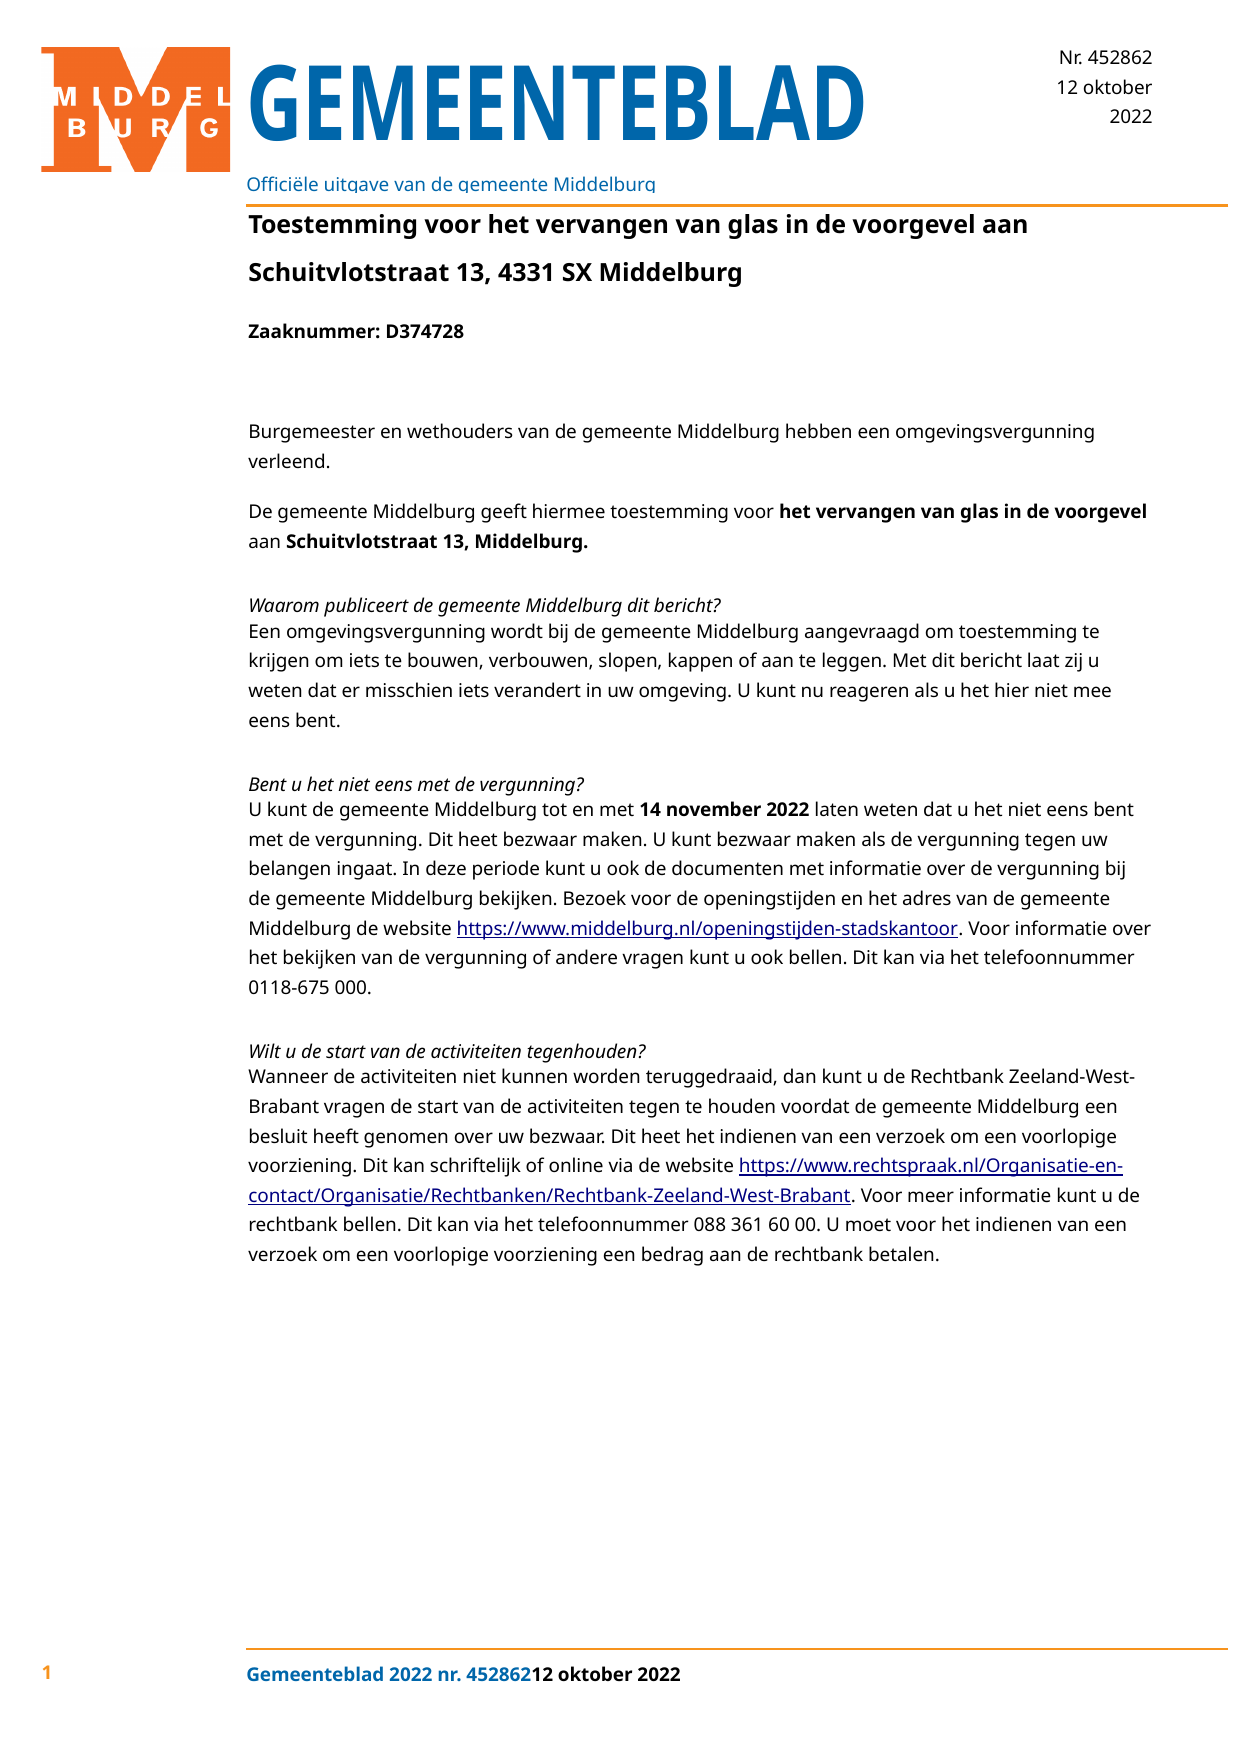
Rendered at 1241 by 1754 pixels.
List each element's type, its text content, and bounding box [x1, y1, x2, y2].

text Zaaknummer: D374728 [248, 318, 1152, 344]
picture [41, 47, 231, 172]
text Wilt u de start van de activiteiten tegenhouden? [248, 1038, 1152, 1064]
text Burgemeester en wethouders van de gemeente Middelburg hebben een omgevingsvergunning verleend. [248, 419, 1152, 474]
text Wanneer de activiteiten niet kunnen worden teruggedraaid, dan kunt u de Rechtbank Zeeland-West-Brabant vragen de start van de activiteiten tegen te houden voordat de gemeente Middelburg een besluit heeft genomen over uw bezwaar. Dit heet het indienen van een verzoek om een voorlopige voorziening. Dit kan schriftelijk of online via de website https://www.rechtspraak.nl/Organisatie-en-contact/Organisatie/Rechtbanken/Rechtbank-Zeeland-West-Brabant. Voor meer informatie kunt u de rechtbank bellen. Dit kan via het telefoonnummer 088 361 60 00. U moet voor het indienen van een verzoek om een voorlopige voorziening een bedrag aan de rechtbank betalen. [248, 1064, 1152, 1267]
text Toestemming voor het vervangen van glas in de voorgevel aan Schuitvlotstraat 13, 4331 SX Middelburg [248, 207, 1152, 288]
text Bent u het niet eens met de vergunning? [248, 771, 1152, 796]
text De gemeente Middelburg geeft hiermee toestemming voor het vervangen van glas in de voorgevel aan Schuitvlotstraat 13, Middelburg. [248, 499, 1152, 554]
text Waarom publiceert de gemeente Middelburg dit bericht? [248, 592, 1152, 618]
text Een omgevingsvergunning wordt bij de gemeente Middelburg aangevraagd om toestemming te krijgen om iets te bouwen, verbouwen, slopen, kappen of aan te leggen. Met dit bericht laat zij u weten dat er misschien iets verandert in uw omgeving. U kunt nu reageren als u het hier niet mee eens bent. [248, 618, 1152, 732]
text U kunt de gemeente Middelburg tot en met 14 november 2022 laten weten dat u het niet eens bent met de vergunning. Dit heet bezwaar maken. U kunt bezwaar maken als de vergunning tegen uw belangen ingaat. In deze periode kunt u ook de documenten met informatie over de vergunning bij de gemeente Middelburg bekijken. Bezoek voor de openingstijden en het adres van de gemeente Middelburg de website https://www.middelburg.nl/openingstijden-stadskantoor. Voor informatie over het bekijken van de vergunning of andere vragen kunt u ook bellen. Dit kan via het telefoonnummer 0118-675 000. [248, 796, 1152, 1000]
